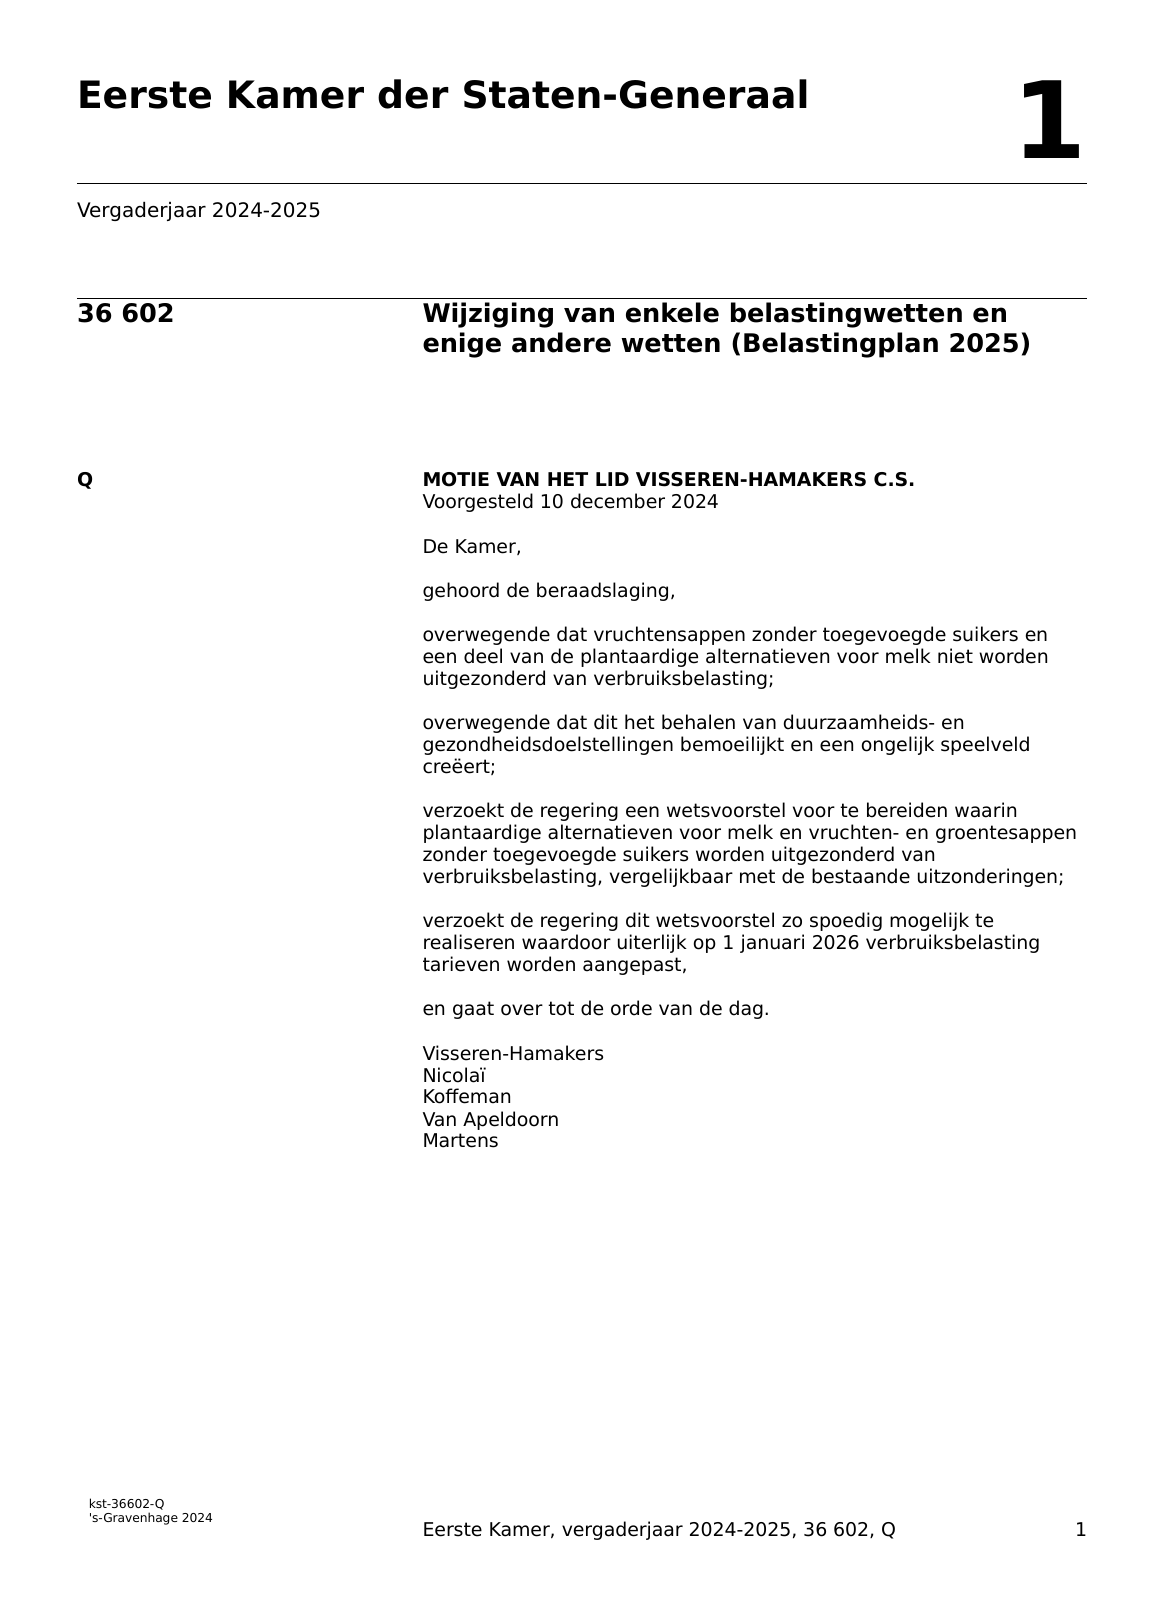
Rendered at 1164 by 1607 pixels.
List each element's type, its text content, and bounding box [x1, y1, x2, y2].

text De Kamer, [422, 536, 1087, 557]
text gehoord de beraadslaging, [422, 580, 1087, 602]
text Visseren-Hamakers [422, 1042, 1087, 1064]
text Voorgesteld 10 december 2024 [422, 491, 1087, 513]
text overwegende dat dit het behalen van duurzaamheids- en gezondheidsdoelstellingen bemoeilijkt en een ongelijk speelveld creëert; [422, 712, 1087, 778]
table_cell Vergaderjaar 2024-2025 [77, 184, 1087, 298]
text verzoekt de regering dit wetsvoorstel zo spoedig mogelijk te realiseren waardoor uiterlijk op 1 januari 2026 verbruiksbelasting tarieven worden aangepast, [422, 910, 1087, 976]
text Koffeman [422, 1086, 1087, 1108]
text Martens [422, 1130, 1087, 1152]
text kst-36602-Q [88, 1497, 323, 1511]
subtitle Q MOTIE VAN HET LID VISSEREN-HAMAKERS C.S. [77, 469, 1087, 491]
text en gaat over tot de orde van de dag. [422, 998, 1087, 1020]
table_header 1 [886, 59, 1087, 183]
text overwegende dat vruchtensappen zonder toegevoegde suikers en een deel van de plantaardige alternatieven voor melk niet worden uitgezonderd van verbruiksbelasting; [422, 624, 1087, 690]
table_header Eerste Kamer der Staten-Generaal [77, 59, 886, 183]
text Nicolaï [422, 1064, 1087, 1086]
subtitle 36 602 Wijziging van enkele belastingwetten en enige andere wetten (Belastingplan 2025) [77, 299, 1087, 358]
text 's-Gravenhage 2024 [88, 1511, 323, 1525]
text Van Apeldoorn [422, 1108, 1087, 1130]
text verzoekt de regering een wetsvoorstel voor te bereiden waarin plantaardige alternatieven voor melk en vruchten- en groentesappen zonder toegevoegde suikers worden uitgezonderd van verbruiksbelasting, vergelijkbaar met de bestaande uitzonderingen; [422, 800, 1087, 888]
